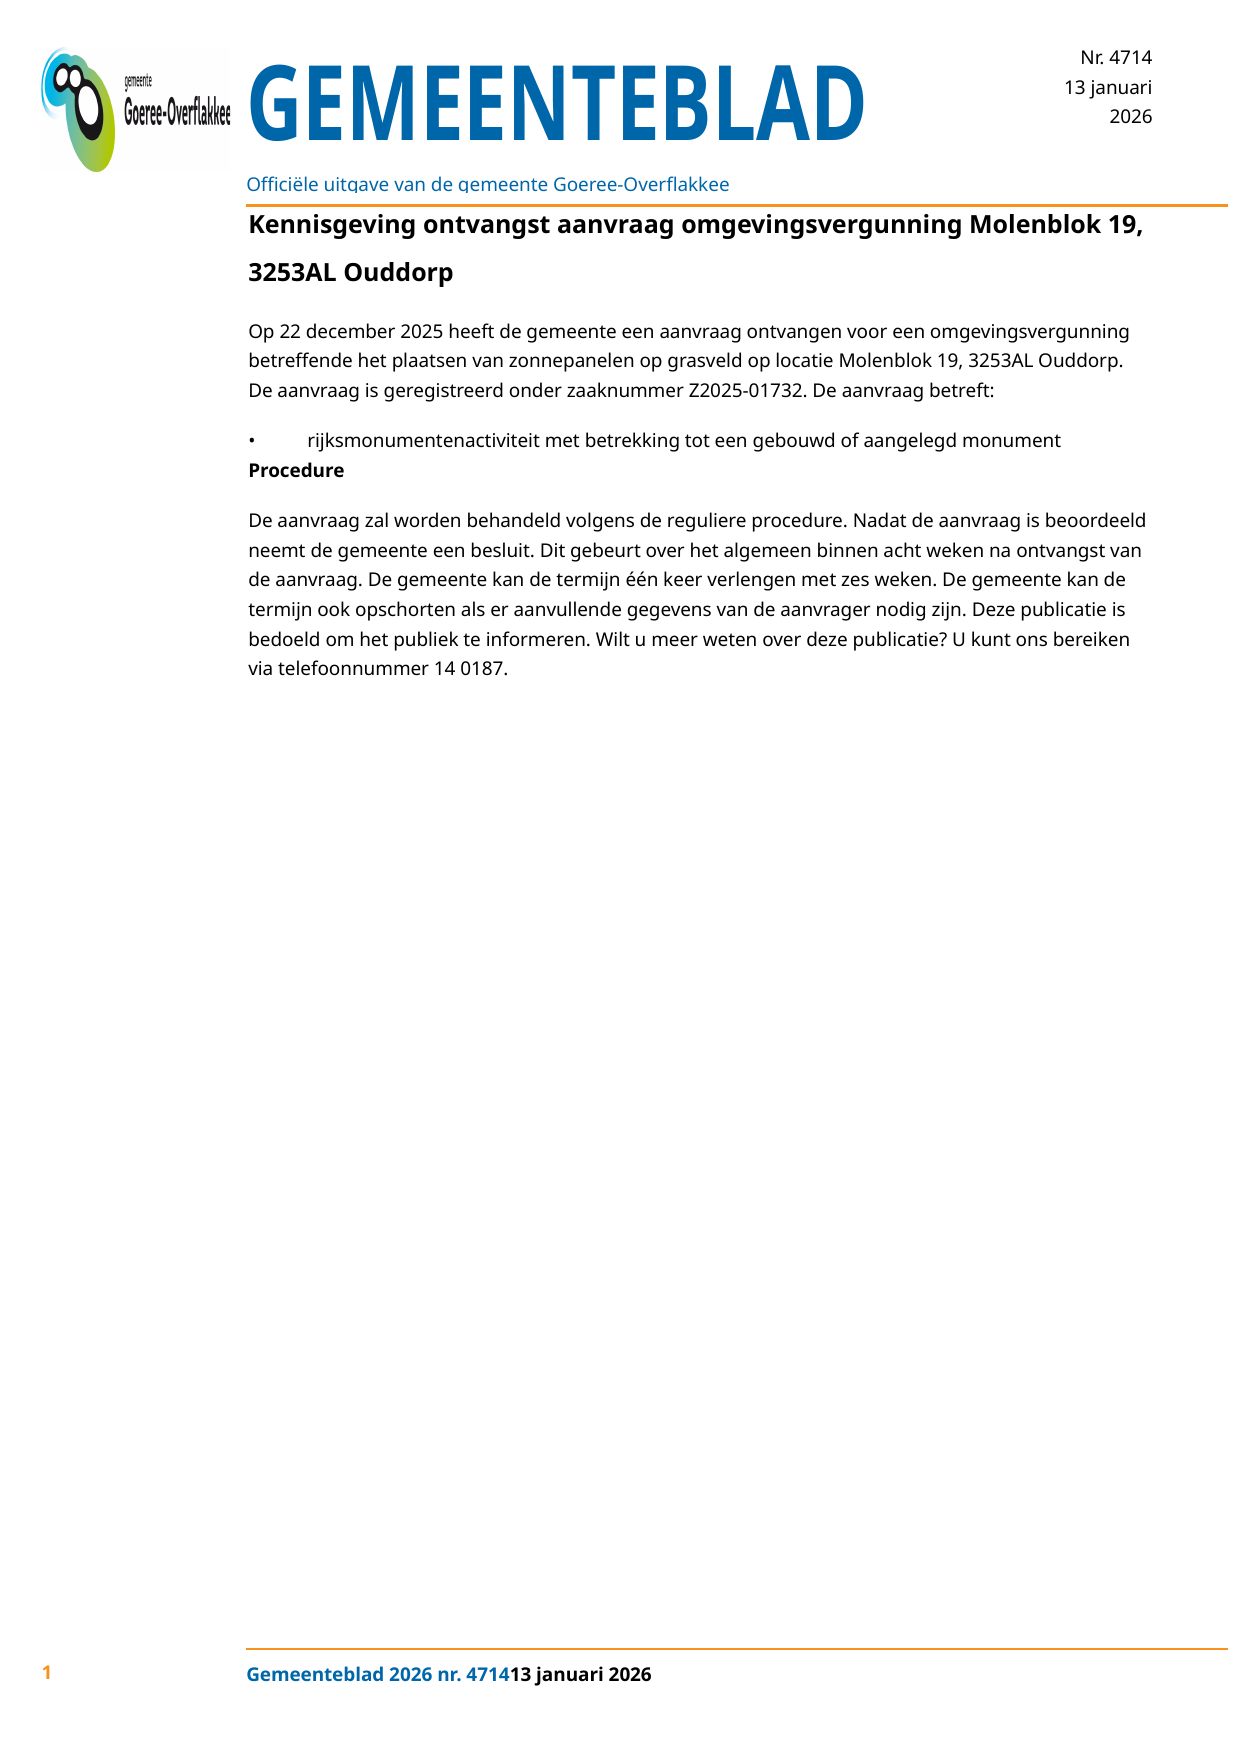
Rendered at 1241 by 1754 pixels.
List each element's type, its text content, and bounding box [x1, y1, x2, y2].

text Kennisgeving ontvangst aanvraag omgevingsvergunning Molenblok 19, 3253AL Ouddorp [248, 207, 1152, 288]
text De aanvraag zal worden behandeld volgens de reguliere procedure. Nadat de aanvraag is beoordeeld neemt de gemeente een besluit. Dit gebeurt over het algemeen binnen acht weken na ontvangst van de aanvraag. De gemeente kan de termijn één keer verlengen met zes weken. De gemeente kan de termijn ook opschorten als er aanvullende gegevens van de aanvrager nodig zijn. Deze publicatie is bedoeld om het publiek te informeren. Wilt u meer weten over deze publicatie? U kunt ons bereiken via telefoonnummer 14 0187. [248, 507, 1152, 681]
text Procedure [248, 457, 1152, 483]
list rijksmonumentenactiviteit met betrekking tot een gebouwd of aangelegd monument [248, 427, 1152, 453]
picture [41, 47, 231, 172]
text Op 22 december 2025 heeft de gemeente een aanvraag ontvangen voor een omgevingsvergunning betreffende het plaatsen van zonnepanelen op grasveld op locatie Molenblok 19, 3253AL Ouddorp. De aanvraag is geregistreerd onder zaaknummer Z2025-01732. De aanvraag betreft: [248, 318, 1152, 403]
